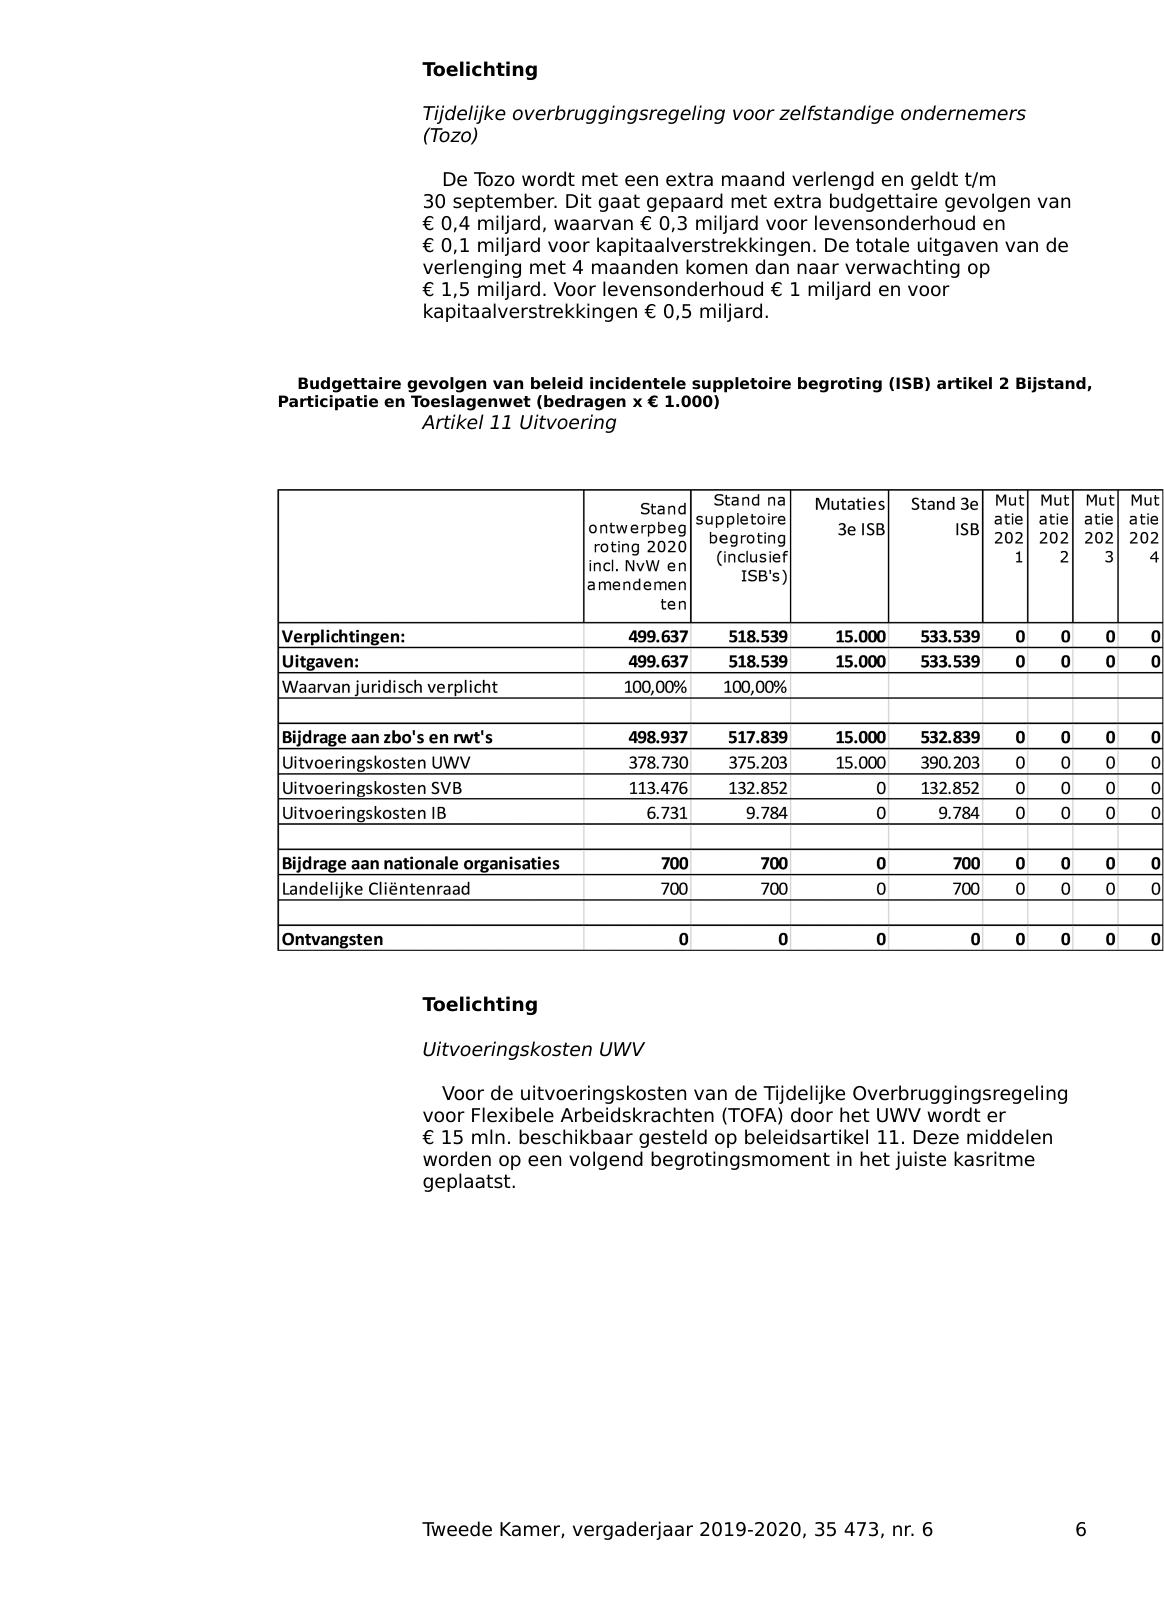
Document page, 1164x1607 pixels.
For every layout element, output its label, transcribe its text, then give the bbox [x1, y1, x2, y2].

subtitle [422, 345, 1087, 353]
subtitle Tijdelijke overbruggingsregeling voor zelfstandige ondernemers (Tozo) [422, 103, 1087, 147]
subtitle Artikel 11 Uitvoering [422, 412, 1087, 433]
text De Tozo wordt met een extra maand verlengd en geldt t/m 30 september. Dit gaat gepaard met extra budgettaire gevolgen van € 0,4 miljard, waarvan € 0,3 miljard voor levensonderhoud en € 0,1 miljard voor kapitaalverstrekkingen. De totale uitgaven van de verlenging met 4 maanden komen dan naar verwachting op € 1,5 miljard. Voor levensonderhoud € 1 miljard en voor kapitaalverstrekkingen € 0,5 miljard. [422, 169, 1087, 323]
subtitle Toelichting [422, 59, 1087, 81]
subtitle Uitvoeringskosten UWV [422, 1038, 1087, 1060]
text Voor de uitvoeringskosten van de Tijdelijke Overbruggingsregeling voor Flexibele Arbeidskrachten (TOFA) door het UWV wordt er € 15 mln. beschikbaar gesteld op beleidsartikel 11. Deze middelen worden op een volgend begrotingsmoment in het juiste kasritme geplaatst. [422, 1083, 1087, 1192]
subtitle Toelichting [422, 994, 1087, 1016]
text Budgettaire gevolgen van beleid incidentele suppletoire begroting (ISB) artikel 2 Bijstand, Participatie en Toeslagenwet (bedragen x € 1.000) [277, 375, 1163, 412]
picture [277, 489, 1164, 951]
